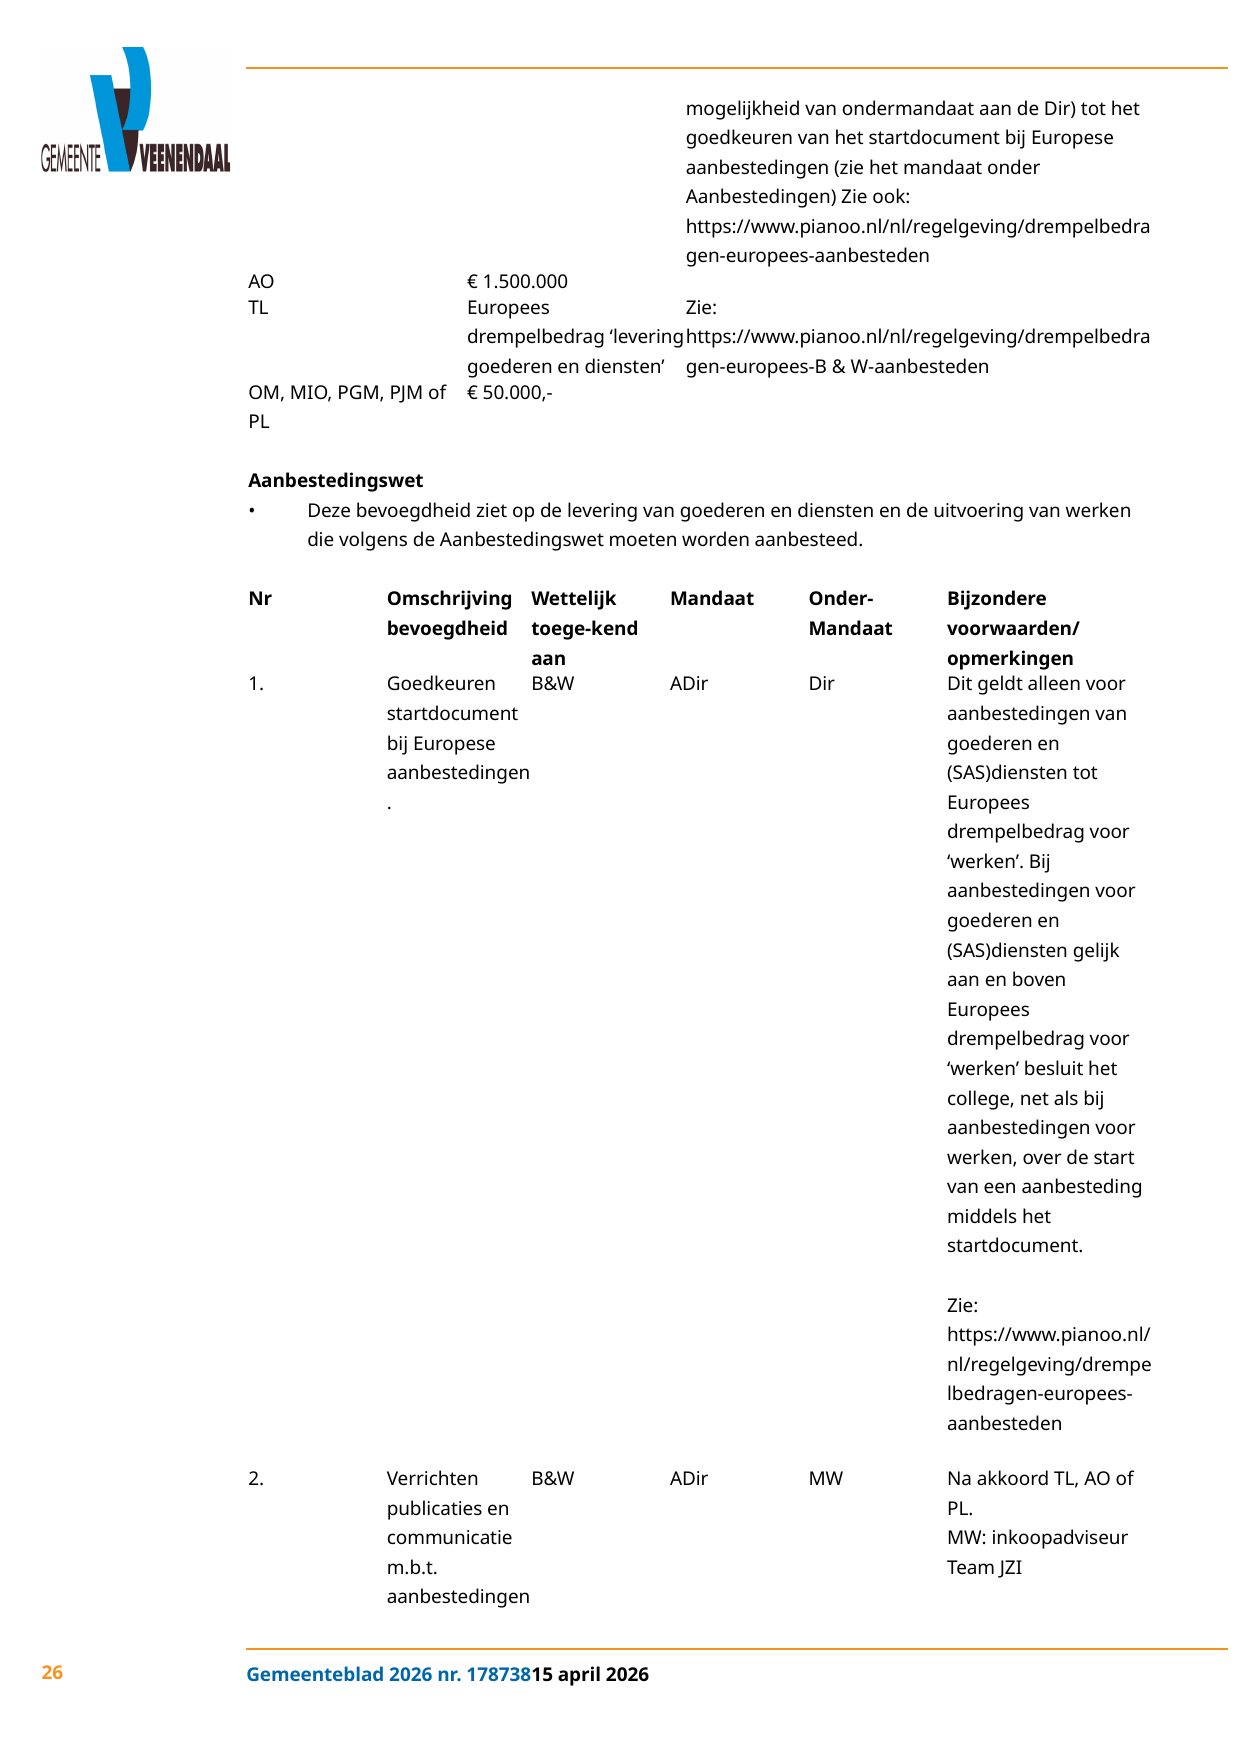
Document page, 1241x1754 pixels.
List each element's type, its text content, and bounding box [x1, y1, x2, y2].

table_cell Dir [808, 671, 947, 1465]
table_cell OM, MIO, PGM, PJM of PL [248, 379, 467, 434]
table_header Omschrijving bevoegdheid [387, 586, 531, 671]
table_cell [467, 95, 686, 268]
table_cell AO [248, 269, 467, 294]
table_header Onder- Mandaat [808, 586, 947, 671]
table_header Wettelijk toege-kend aan [531, 586, 670, 671]
table_cell B&W [531, 671, 670, 1465]
table_cell ADir [670, 1465, 808, 1609]
table_cell Verrichten publicaties en communicatie m.b.t. aanbestedingen [387, 1465, 531, 1609]
table_cell Dit geldt alleen voor aanbestedingen van goederen en (SAS)diensten tot Europees drempelbedrag voor ‘werken’. Bij aanbestedingen voor goederen en (SAS)diensten gelijk aan en boven Europees drempelbedrag voor ‘werken’ besluit het college, net als bij aanbestedingen voor werken, over de start van een aanbesteding middels het startdocument. Zie: https://www.pianoo.nl/nl/regelgeving/drempelbedragen-europees-aanbesteden [947, 671, 1152, 1465]
table_cell B&W [531, 1465, 670, 1609]
table_cell TL [248, 294, 467, 379]
table_cell 2. [248, 1465, 387, 1609]
table_cell 1. [248, 671, 387, 1465]
table_cell € 1.500.000 [467, 269, 686, 294]
table_cell Zie: https://www.pianoo.nl/nl/regelgeving/drempelbedragen-europees-B & W-aanbesteden [686, 294, 1152, 379]
table_cell Europees drempelbedrag ‘levering goederen en diensten’ [467, 294, 686, 379]
table_header Bijzondere voorwaarden/ opmerkingen [947, 586, 1152, 671]
table_header Mandaat [670, 586, 808, 671]
table_cell ADir [670, 671, 808, 1465]
table_cell € 50.000,- [467, 379, 686, 434]
list Deze bevoegdheid ziet op de levering van goederen en diensten en de uitvoering van werken die volgens de Aanbestedingswet moeten worden aanbesteed. [248, 497, 1152, 552]
table_header Nr [248, 586, 387, 671]
text Aanbestedingswet [248, 467, 1152, 493]
table_cell MW [808, 1465, 947, 1609]
table_cell Na akkoord TL, AO of PL. MW: inkoopadviseur Team JZI [947, 1465, 1152, 1609]
table_cell Goedkeuren startdocument bij Europese aanbestedingen. [387, 671, 531, 1465]
picture [41, 47, 130, 172]
table_cell mogelijkheid van ondermandaat aan de Dir) tot het goedkeuren van het startdocument bij Europese aanbestedingen (zie het mandaat onder Aanbestedingen) Zie ook: https://www.pianoo.nl/nl/regelgeving/drempelbedragen-europees-aanbesteden [686, 95, 1152, 268]
table_cell [686, 269, 1152, 294]
table_cell [248, 95, 467, 268]
table_cell [686, 379, 1152, 434]
picture [123, 47, 231, 172]
